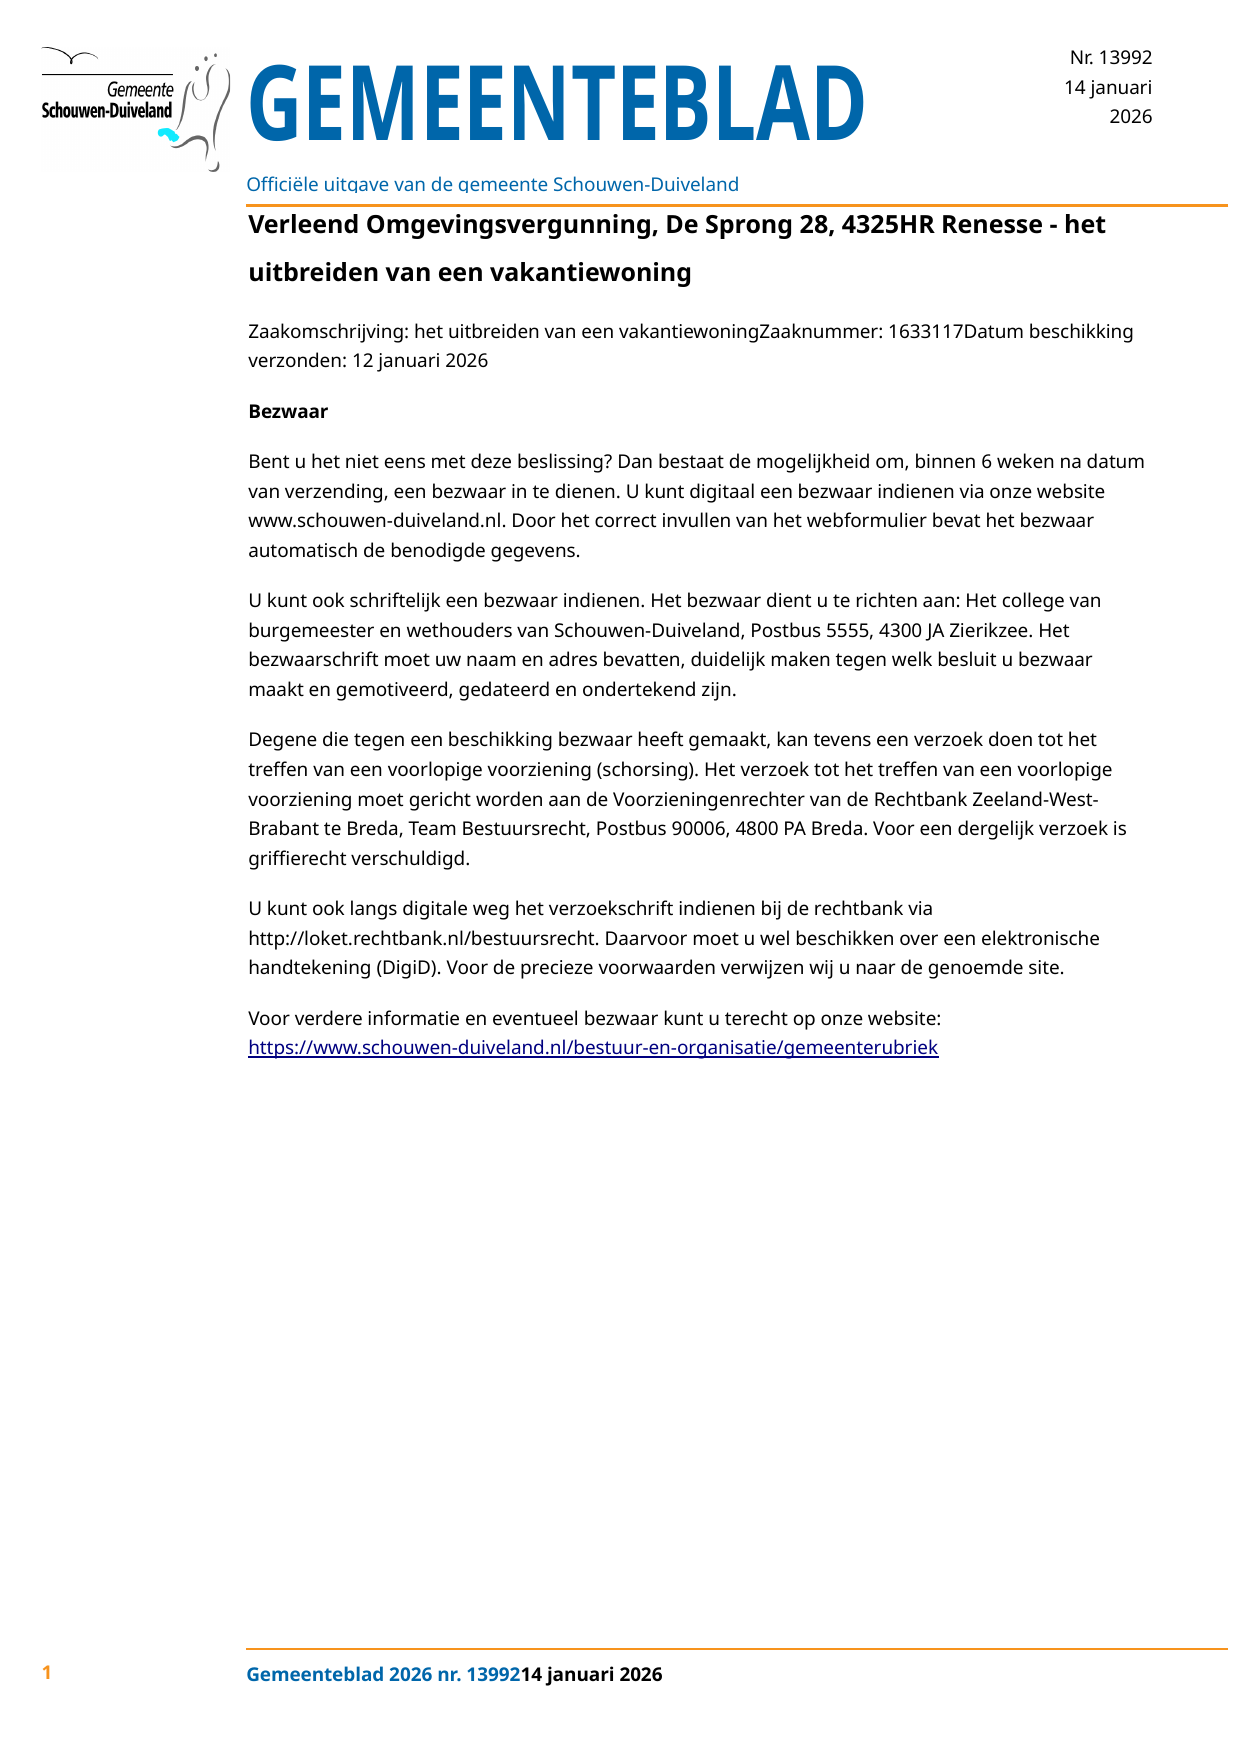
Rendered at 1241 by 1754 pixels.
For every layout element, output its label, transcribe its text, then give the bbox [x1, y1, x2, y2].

text Zaakomschrijving: het uitbreiden van een vakantiewoningZaaknummer: 1633117Datum beschikking verzonden: 12 januari 2026 [248, 318, 1152, 373]
picture [41, 47, 231, 172]
text Bent u het niet eens met deze beslissing? Dan bestaat de mogelijkheid om, binnen 6 weken na datum van verzending, een bezwaar in te dienen. U kunt digitaal een bezwaar indienen via onze website www.schouwen-duiveland.nl. Door het correct invullen van het webformulier bevat het bezwaar automatisch de benodigde gegevens. [248, 448, 1152, 563]
text Bezwaar [248, 398, 1152, 424]
text Degene die tegen een beschikking bezwaar heeft gemaakt, kan tevens een verzoek doen tot het treffen van een voorlopige voorziening (schorsing). Het verzoek tot het treffen van een voorlopige voorziening moet gericht worden aan de Voorzieningenrechter van de Rechtbank Zeeland-West-Brabant te Breda, Team Bestuursrecht, Postbus 90006, 4800 PA Breda. Voor een dergelijk verzoek is griffierecht verschuldigd. [248, 727, 1152, 871]
text U kunt ook schriftelijk een bezwaar indienen. Het bezwaar dient u te richten aan: Het college van burgemeester en wethouders van Schouwen-Duiveland, Postbus 5555, 4300 JA Zierikzee. Het bezwaarschrift moet uw naam en adres bevatten, duidelijk maken tegen welk besluit u bezwaar maakt en gemotiveerd, gedateerd en ondertekend zijn. [248, 587, 1152, 702]
text Verleend Omgevingsvergunning, De Sprong 28, 4325HR Renesse - het uitbreiden van een vakantiewoning [248, 207, 1152, 288]
text U kunt ook langs digitale weg het verzoekschrift indienen bij de rechtbank via http://loket.rechtbank.nl/bestuursrecht. Daarvoor moet u wel beschikken over een elektronische handtekening (DigiD). Voor de precieze voorwaarden verwijzen wij u naar de genoemde site. [248, 895, 1152, 980]
text Voor verdere informatie en eventueel bezwaar kunt u terecht op onze website: https://www.schouwen-duiveland.nl/bestuur-en-organisatie/gemeenterubriek [248, 1005, 1152, 1060]
